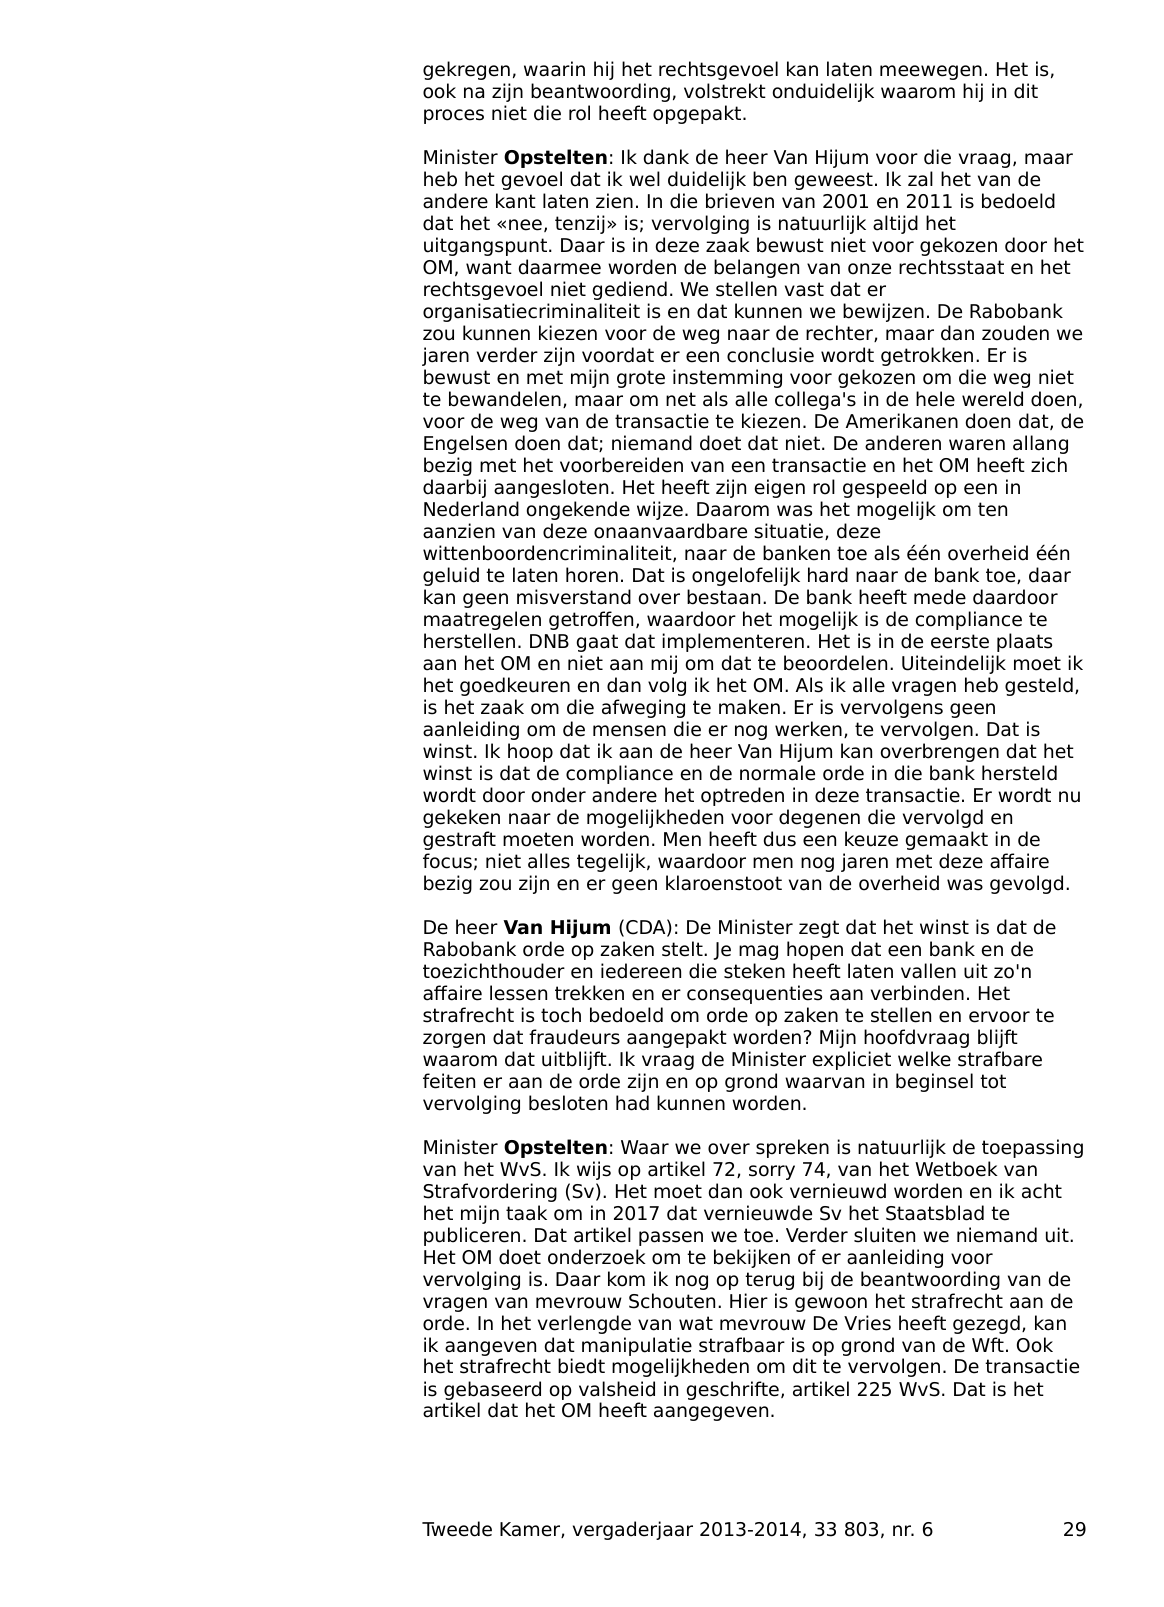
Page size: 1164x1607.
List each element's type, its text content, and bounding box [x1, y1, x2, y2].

text Minister Opstelten: Ik dank de heer Van Hijum voor die vraag, maar heb het gevoel dat ik wel duidelijk ben geweest. Ik zal het van de andere kant laten zien. In die brieven van 2001 en 2011 is bedoeld dat het «nee, tenzij» is; vervolging is natuurlijk altijd het uitgangspunt. Daar is in deze zaak bewust niet voor gekozen door het OM, want daarmee worden de belangen van onze rechtsstaat en het rechtsgevoel niet gediend. We stellen vast dat er organisatiecriminaliteit is en dat kunnen we bewijzen. De Rabobank zou kunnen kiezen voor de weg naar de rechter, maar dan zouden we jaren verder zijn voordat er een conclusie wordt getrokken. Er is bewust en met mijn grote instemming voor gekozen om die weg niet te bewandelen, maar om net als alle collega's in de hele wereld doen, voor de weg van de transactie te kiezen. De Amerikanen doen dat, de Engelsen doen dat; niemand doet dat niet. De anderen waren allang bezig met het voorbereiden van een transactie en het OM heeft zich daarbij aangesloten. Het heeft zijn eigen rol gespeeld op een in Nederland ongekende wijze. Daarom was het mogelijk om ten aanzien van deze onaanvaardbare situatie, deze wittenboordencriminaliteit, naar de banken toe als één overheid één geluid te laten horen. Dat is ongelofelijk hard naar de bank toe, daar kan geen misverstand over bestaan. De bank heeft mede daardoor maatregelen getroffen, waardoor het mogelijk is de compliance te herstellen. DNB gaat dat implementeren. Het is in de eerste plaats aan het OM en niet aan mij om dat te beoordelen. Uiteindelijk moet ik het goedkeuren en dan volg ik het OM. Als ik alle vragen heb gesteld, is het zaak om die afweging te maken. Er is vervolgens geen aanleiding om de mensen die er nog werken, te vervolgen. Dat is winst. Ik hoop dat ik aan de heer Van Hijum kan overbrengen dat het winst is dat de compliance en de normale orde in die bank hersteld wordt door onder andere het optreden in deze transactie. Er wordt nu gekeken naar de mogelijkheden voor degenen die vervolgd en gestraft moeten worden. Men heeft dus een keuze gemaakt in de focus; niet alles tegelijk, waardoor men nog jaren met deze affaire bezig zou zijn en er geen klaroenstoot van de overheid was gevolgd. [422, 147, 1087, 894]
text gekregen, waarin hij het rechtsgevoel kan laten meewegen. Het is, ook na zijn beantwoording, volstrekt onduidelijk waarom hij in dit proces niet die rol heeft opgepakt. [422, 59, 1087, 125]
text Minister Opstelten: Waar we over spreken is natuurlijk de toepassing van het WvS. Ik wijs op artikel 72, sorry 74, van het Wetboek van Strafvordering (Sv). Het moet dan ook vernieuwd worden en ik acht het mijn taak om in 2017 dat vernieuwde Sv het Staatsblad te publiceren. Dat artikel passen we toe. Verder sluiten we niemand uit. Het OM doet onderzoek om te bekijken of er aanleiding voor vervolging is. Daar kom ik nog op terug bij de beantwoording van de vragen van mevrouw Schouten. Hier is gewoon het strafrecht aan de orde. In het verlengde van wat mevrouw De Vries heeft gezegd, kan ik aangeven dat manipulatie strafbaar is op grond van de Wft. Ook het strafrecht biedt mogelijkheden om dit te vervolgen. De transactie is gebaseerd op valsheid in geschrifte, artikel 225 WvS. Dat is het artikel dat het OM heeft aangegeven. [422, 1137, 1087, 1422]
text De heer Van Hijum (CDA): De Minister zegt dat het winst is dat de Rabobank orde op zaken stelt. Je mag hopen dat een bank en de toezichthouder en iedereen die steken heeft laten vallen uit zo'n affaire lessen trekken en er consequenties aan verbinden. Het strafrecht is toch bedoeld om orde op zaken te stellen en ervoor te zorgen dat fraudeurs aangepakt worden? Mijn hoofdvraag blijft waarom dat uitblijft. Ik vraag de Minister expliciet welke strafbare feiten er aan de orde zijn en op grond waarvan in beginsel tot vervolging besloten had kunnen worden. [422, 917, 1087, 1114]
